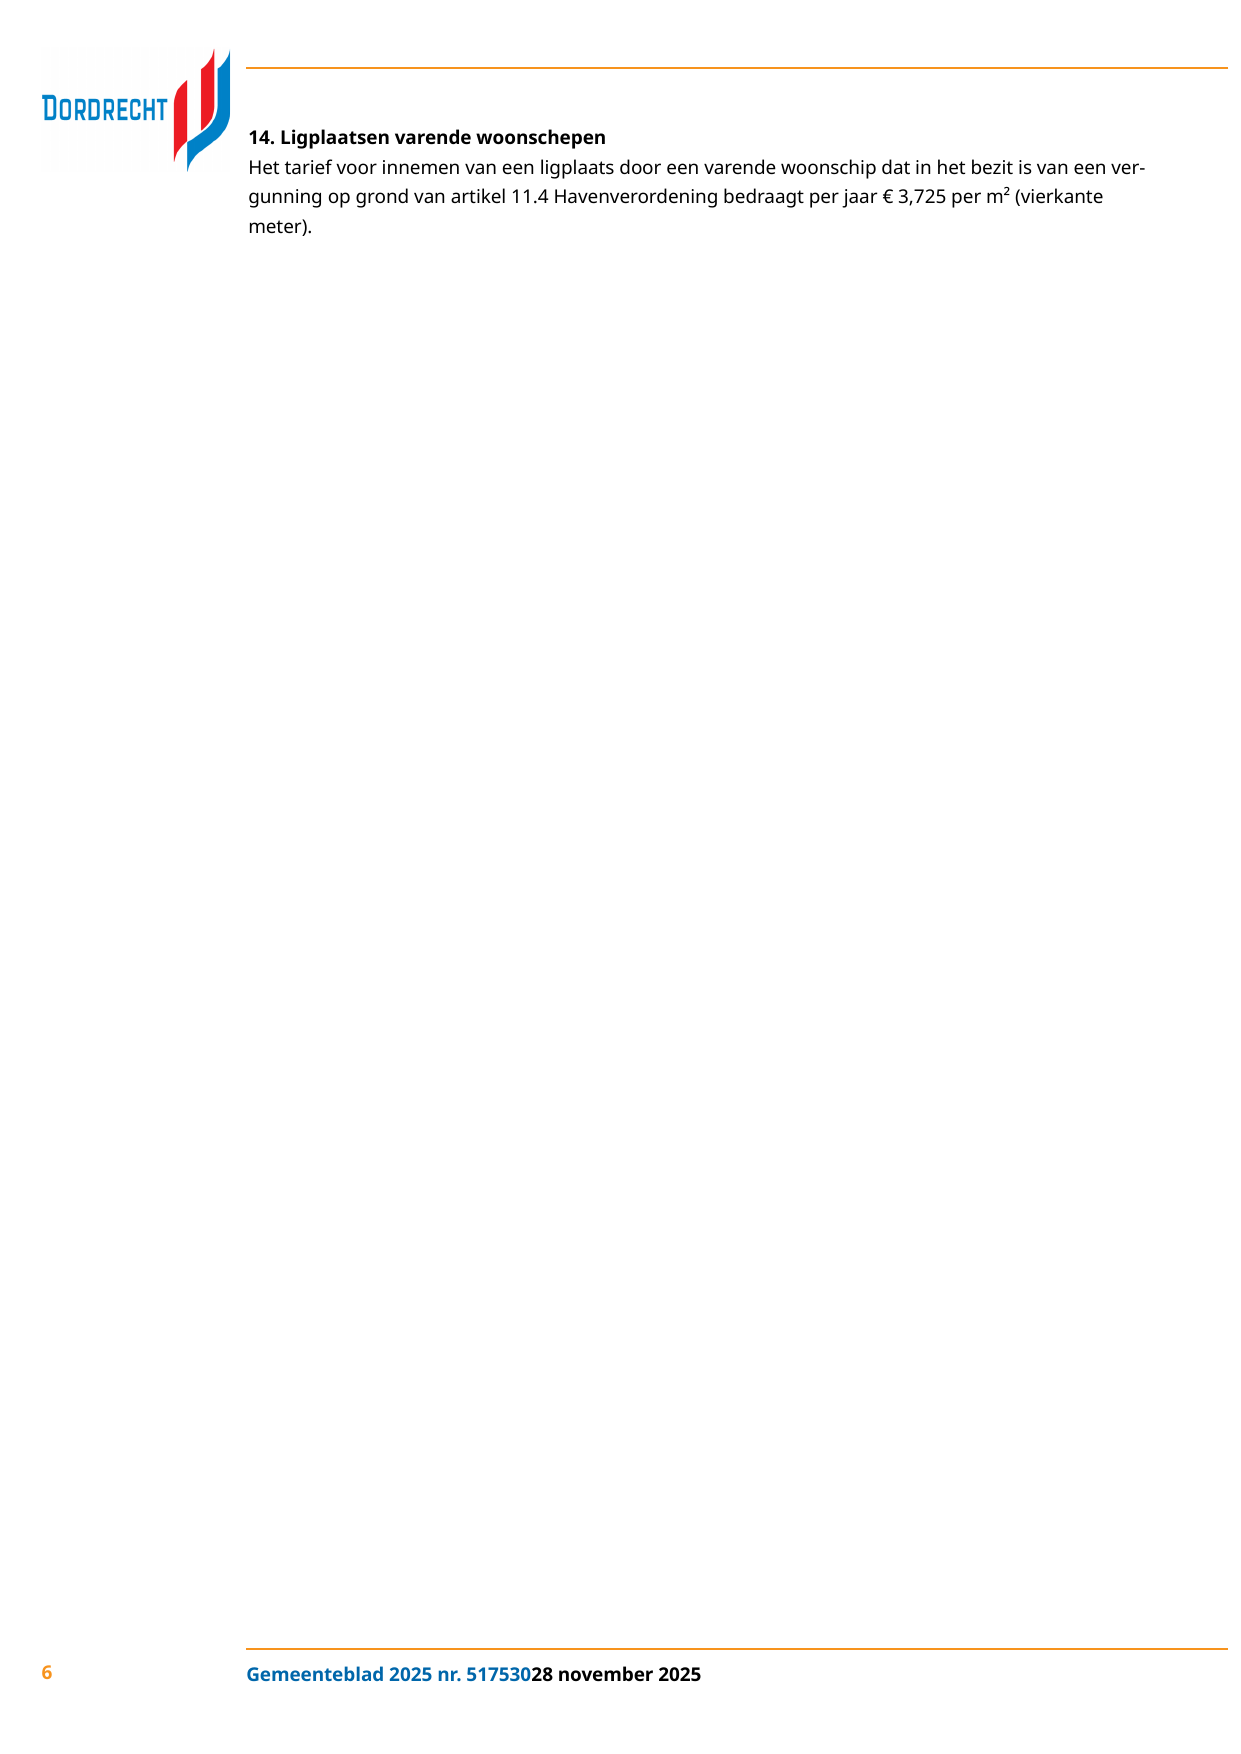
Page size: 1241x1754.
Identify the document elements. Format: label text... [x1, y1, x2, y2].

picture [41, 47, 231, 172]
text 14. Ligplaatsen varende woonschepen [248, 124, 1152, 150]
text Het tarief voor innemen van een ligplaats door een varende woonschip dat in het bezit is van een ver- gunning op grond van artikel 11.4 Havenverordening bedraagt per jaar € 3,725 per m² (vierkante meter). [248, 154, 1152, 239]
